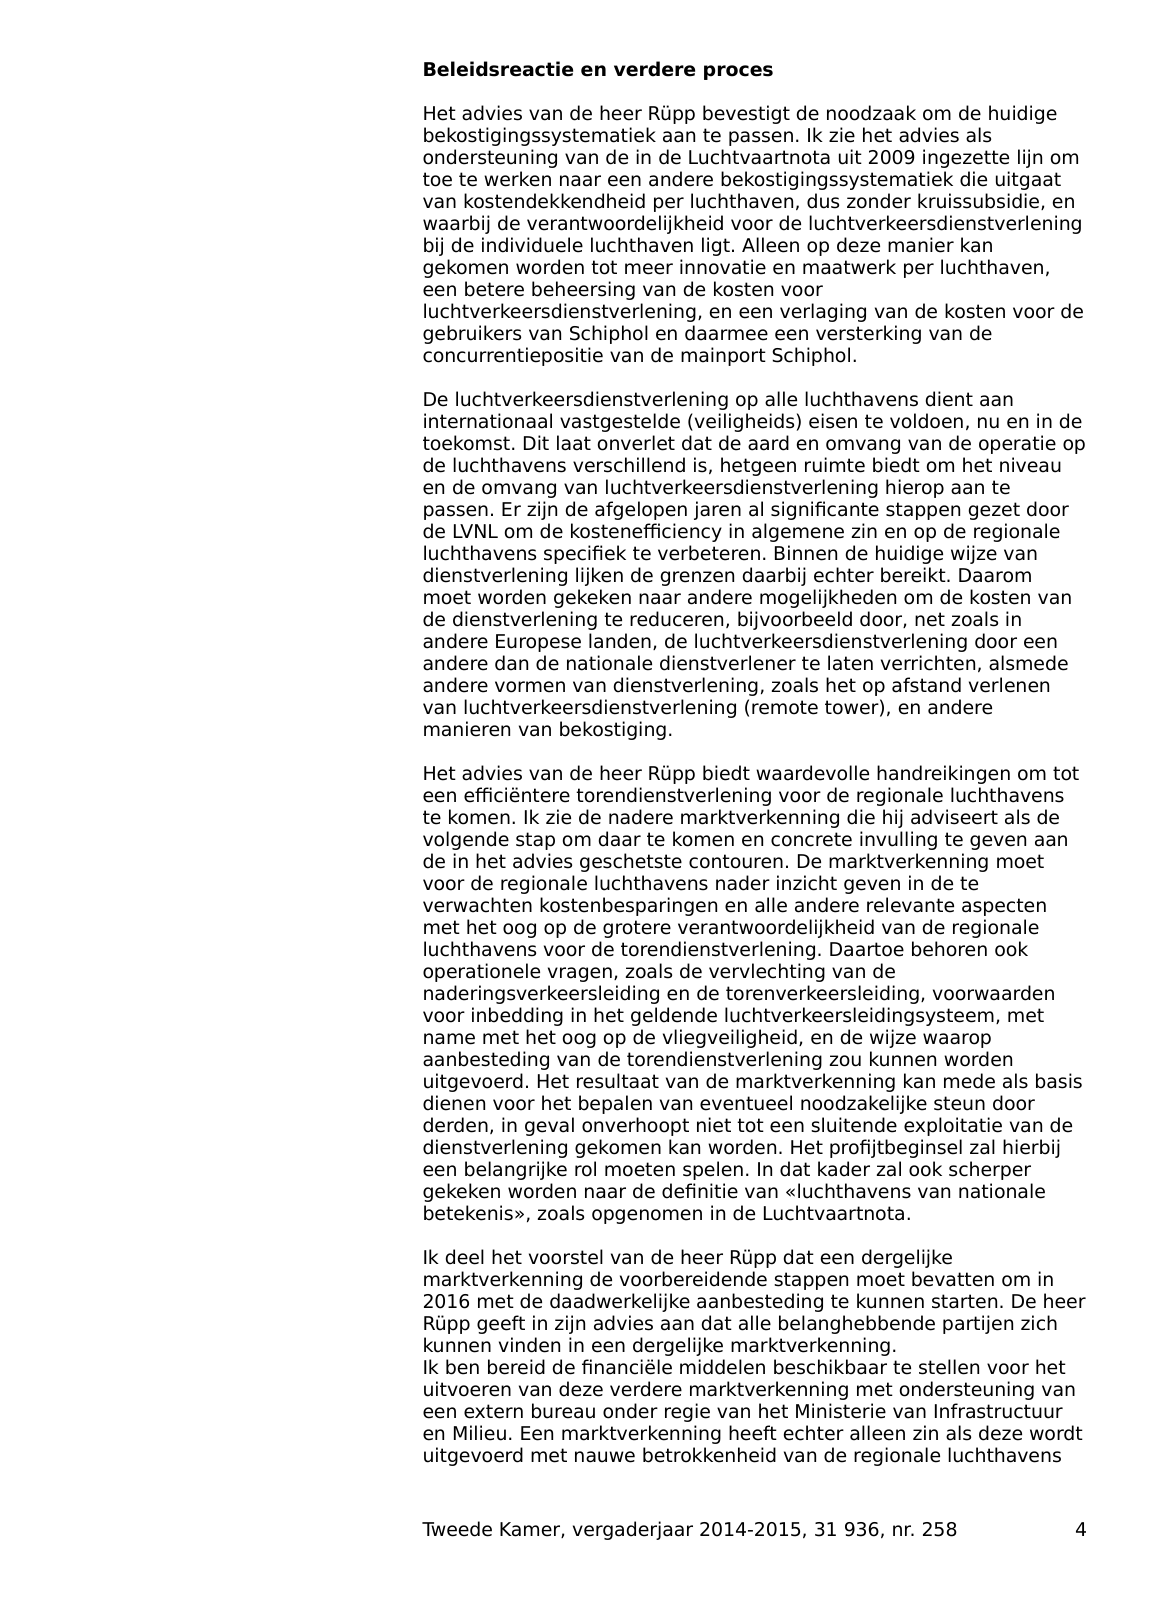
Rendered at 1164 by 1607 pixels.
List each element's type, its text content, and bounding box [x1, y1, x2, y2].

text Ik deel het voorstel van de heer Rüpp dat een dergelijke marktverkenning de voorbereidende stappen moet bevatten om in 2016 met de daadwerkelijke aanbesteding te kunnen starten. De heer Rüpp geeft in zijn advies aan dat alle belanghebbende partijen zich kunnen vinden in een dergelijke marktverkenning. [422, 1247, 1087, 1357]
subtitle Beleidsreactie en verdere proces [422, 59, 1087, 81]
text De luchtverkeersdienstverlening op alle luchthavens dient aan internationaal vastgestelde (veiligheids) eisen te voldoen, nu en in de toekomst. Dit laat onverlet dat de aard en omvang van de operatie op de luchthavens verschillend is, hetgeen ruimte biedt om het niveau en de omvang van luchtverkeersdienstverlening hierop aan te passen. Er zijn de afgelopen jaren al significante stappen gezet door de LVNL om de kostenefficiency in algemene zin en op de regionale luchthavens specifiek te verbeteren. Binnen de huidige wijze van dienstverlening lijken de grenzen daarbij echter bereikt. Daarom moet worden gekeken naar andere mogelijkheden om de kosten van de dienstverlening te reduceren, bijvoorbeeld door, net zoals in andere Europese landen, de luchtverkeersdienstverlening door een andere dan de nationale dienstverlener te laten verrichten, alsmede andere vormen van dienstverlening, zoals het op afstand verlenen van luchtverkeersdienstverlening (remote tower), en andere manieren van bekostiging. [422, 389, 1087, 741]
text Het advies van de heer Rüpp bevestigt de noodzaak om de huidige bekostigingssystematiek aan te passen. Ik zie het advies als ondersteuning van de in de Luchtvaartnota uit 2009 ingezette lijn om toe te werken naar een andere bekostigingssystematiek die uitgaat van kostendekkendheid per luchthaven, dus zonder kruissubsidie, en waarbij de verantwoordelijkheid voor de luchtverkeersdienstverlening bij de individuele luchthaven ligt. Alleen op deze manier kan gekomen worden tot meer innovatie en maatwerk per luchthaven, een betere beheersing van de kosten voor luchtverkeersdienstverlening, en een verlaging van de kosten voor de gebruikers van Schiphol en daarmee een versterking van de concurrentiepositie van de mainport Schiphol. [422, 103, 1087, 367]
text Ik ben bereid de financiële middelen beschikbaar te stellen voor het uitvoeren van deze verdere marktverkenning met ondersteuning van een extern bureau onder regie van het Ministerie van Infrastructuur en Milieu. Een marktverkenning heeft echter alleen zin als deze wordt uitgevoerd met nauwe betrokkenheid van de regionale luchthavens [422, 1357, 1087, 1467]
text Het advies van de heer Rüpp biedt waardevolle handreikingen om tot een efficiëntere torendienstverlening voor de regionale luchthavens te komen. Ik zie de nadere marktverkenning die hij adviseert als de volgende stap om daar te komen en concrete invulling te geven aan de in het advies geschetste contouren. De marktverkenning moet voor de regionale luchthavens nader inzicht geven in de te verwachten kostenbesparingen en alle andere relevante aspecten met het oog op de grotere verantwoordelijkheid van de regionale luchthavens voor de torendienstverlening. Daartoe behoren ook operationele vragen, zoals de vervlechting van de naderingsverkeersleiding en de torenverkeersleiding, voorwaarden voor inbedding in het geldende luchtverkeersleidingsysteem, met name met het oog op de vliegveiligheid, en de wijze waarop aanbesteding van de torendienstverlening zou kunnen worden uitgevoerd. Het resultaat van de marktverkenning kan mede als basis dienen voor het bepalen van eventueel noodzakelijke steun door derden, in geval onverhoopt niet tot een sluitende exploitatie van de dienstverlening gekomen kan worden. Het profijtbeginsel zal hierbij een belangrijke rol moeten spelen. In dat kader zal ook scherper gekeken worden naar de definitie van «luchthavens van nationale betekenis», zoals opgenomen in de Luchtvaartnota. [422, 763, 1087, 1224]
